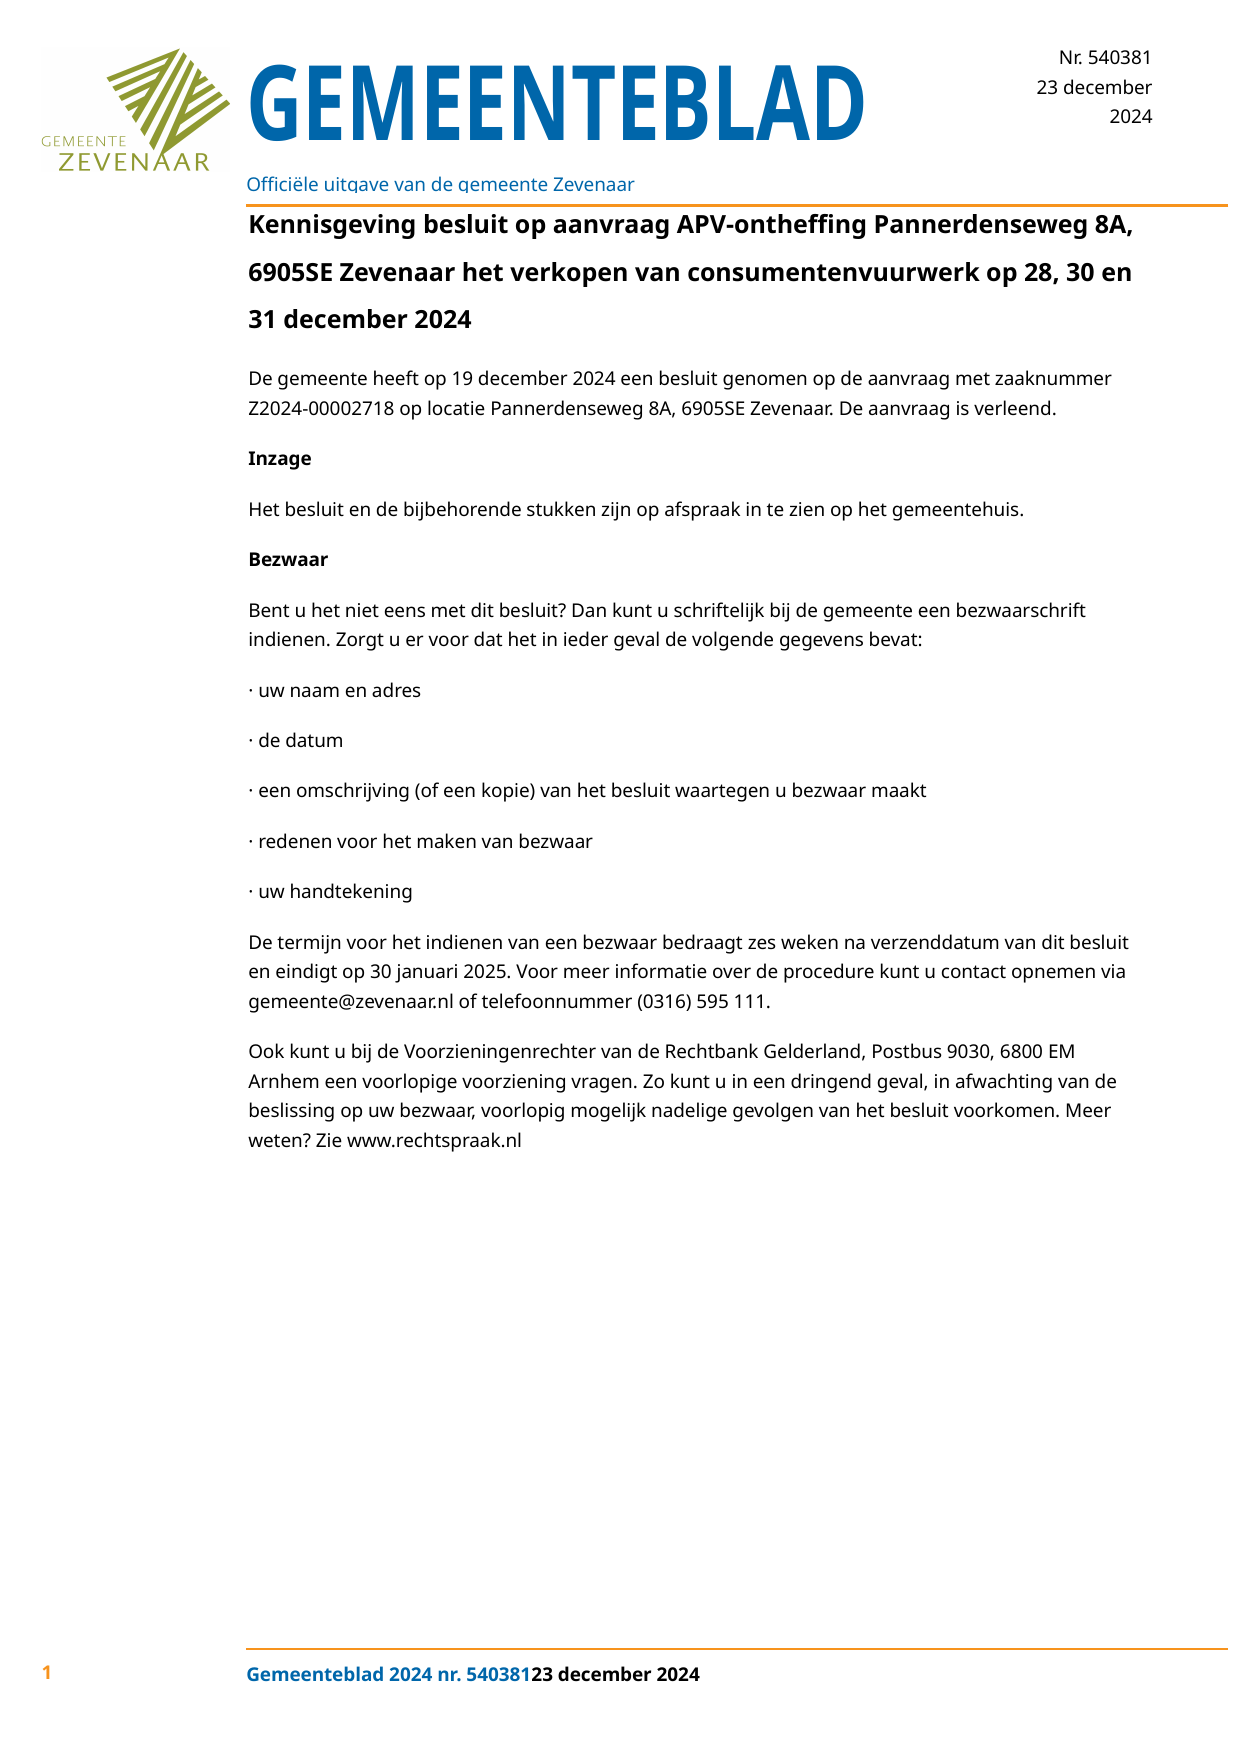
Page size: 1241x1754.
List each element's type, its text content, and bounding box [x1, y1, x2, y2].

text · een omschrijving (of een kopie) van het besluit waartegen u bezwaar maakt [248, 778, 1152, 803]
text De gemeente heeft op 19 december 2024 een besluit genomen op de aanvraag met zaaknummer Z2024-00002718 op locatie Pannerdenseweg 8A, 6905SE Zevenaar. De aanvraag is verleend. [248, 366, 1152, 421]
text Ook kunt u bij de Voorzieningenrechter van de Rechtbank Gelderland, Postbus 9030, 6800 EM Arnhem een voorlopige voorziening vragen. Zo kunt u in een dringend geval, in afwachting van de beslissing op uw bezwaar, voorlopig mogelijk nadelige gevolgen van het besluit voorkomen. Meer weten? Zie www.rechtspraak.nl [248, 1038, 1152, 1153]
text · de datum [248, 727, 1152, 753]
text Het besluit en de bijbehorende stukken zijn op afspraak in te zien op het gemeentehuis. [248, 496, 1152, 522]
text Bezwaar [248, 546, 1152, 572]
text Bent u het niet eens met dit besluit? Dan kunt u schriftelijk bij de gemeente een bezwaarschrift indienen. Zorgt u er voor dat het in ieder geval de volgende gegevens bevat: [248, 597, 1152, 652]
text · uw naam en adres [248, 677, 1152, 702]
text · redenen voor het maken van bezwaar [248, 828, 1152, 854]
text Kennisgeving besluit op aanvraag APV-ontheffing Pannerdenseweg 8A, 6905SE Zevenaar het verkopen van consumentenvuurwerk op 28, 30 en 31 december 2024 [248, 207, 1152, 336]
text De termijn voor het indienen van een bezwaar bedraagt zes weken na verzenddatum van dit besluit en eindigt op 30 januari 2025. Voor meer informatie over de procedure kunt u contact opnemen via gemeente@zevenaar.nl of telefoonnummer (0316) 595 111. [248, 929, 1152, 1014]
text Inzage [248, 446, 1152, 471]
text · uw handtekening [248, 878, 1152, 904]
picture [41, 47, 231, 172]
